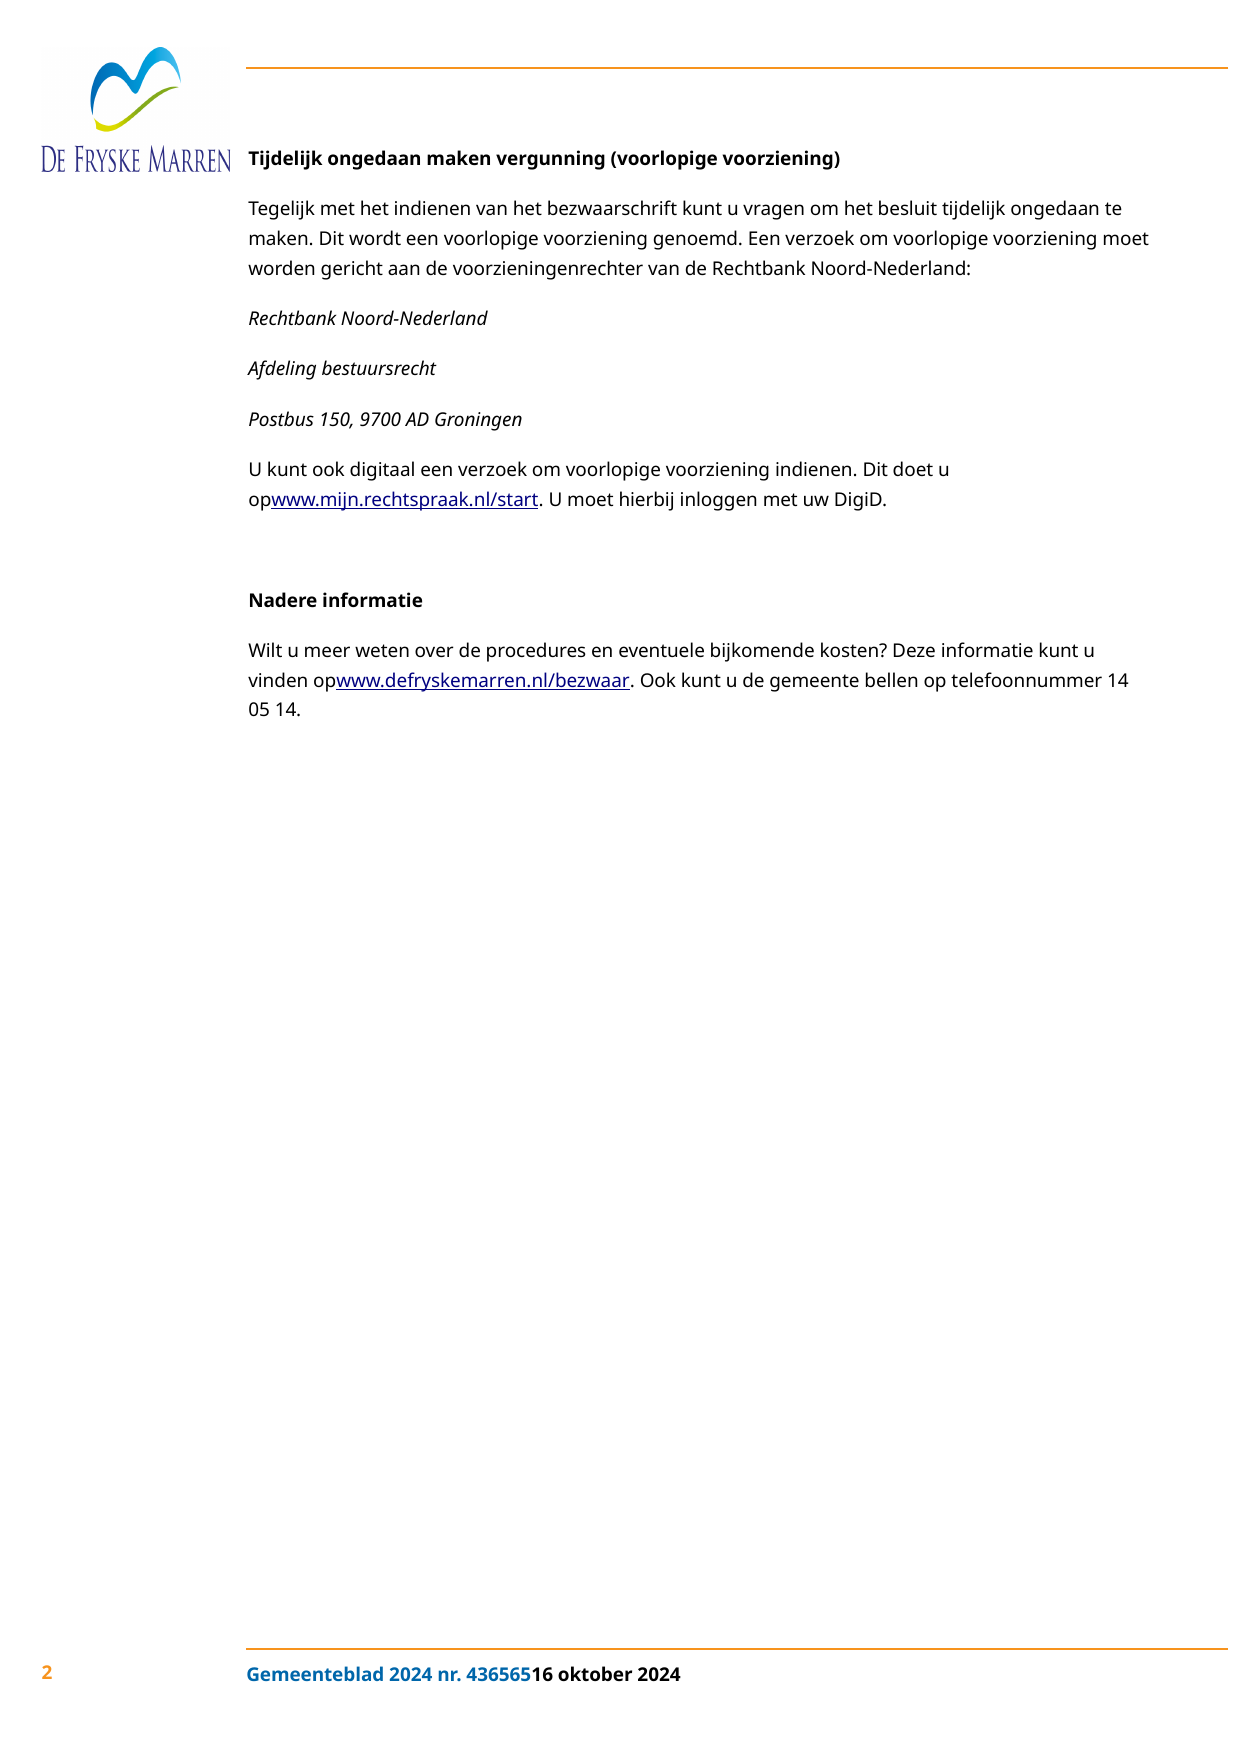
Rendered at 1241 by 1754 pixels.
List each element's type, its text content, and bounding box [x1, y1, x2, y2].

text Nadere informatie [248, 587, 1152, 613]
text Postbus 150, 9700 AD Groningen [248, 406, 1152, 432]
text Tijdelijk ongedaan maken vergunning (voorlopige voorziening) [248, 145, 1152, 171]
text Rechtbank Noord-Nederland [248, 305, 1152, 331]
text Wilt u meer weten over de procedures en eventuele bijkomende kosten? Deze informatie kunt u vinden opwww.defryskemarren.nl/bezwaar. Ook kunt u de gemeente bellen op telefoonnummer 14 05 14. [248, 637, 1152, 722]
picture [41, 47, 231, 172]
text U kunt ook digitaal een verzoek om voorlopige voorziening indienen. Dit doet u opwww.mijn.rechtspraak.nl/start. U moet hierbij inloggen met uw DigiD. [248, 456, 1152, 512]
text Afdeling bestuursrecht [248, 356, 1152, 381]
text Tegelijk met het indienen van het bezwaarschrift kunt u vragen om het besluit tijdelijk ongedaan te maken. Dit wordt een voorlopige voorziening genoemd. Een verzoek om voorlopige voorziening moet worden gericht aan de voorzieningenrechter van de Rechtbank Noord-Nederland: [248, 196, 1152, 281]
